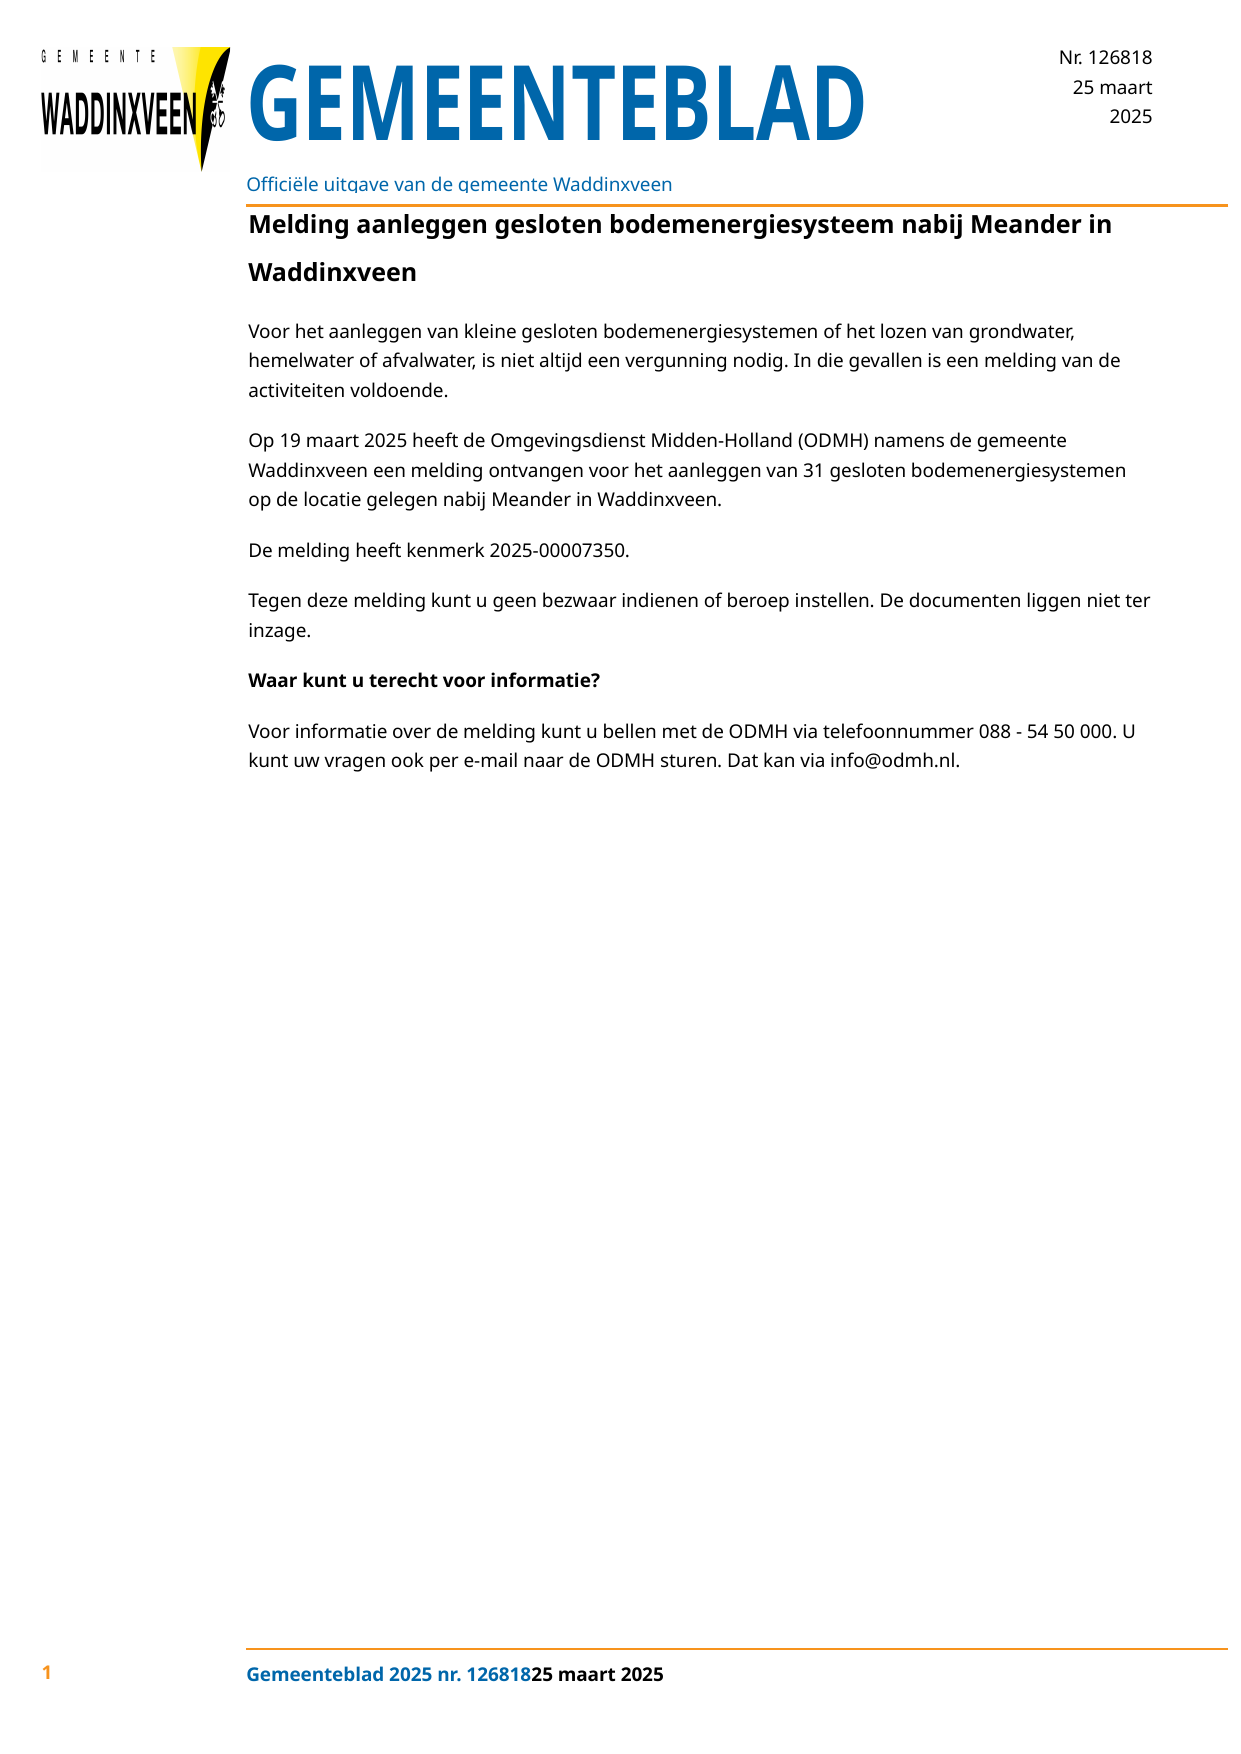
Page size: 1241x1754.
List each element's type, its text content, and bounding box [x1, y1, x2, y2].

text De melding heeft kenmerk 2025-00007350. [248, 537, 1152, 563]
text Voor informatie over de melding kunt u bellen met de ODMH via telefoonnummer 088 - 54 50 000. U kunt uw vragen ook per e-mail naar de ODMH sturen. Dat kan via info@odmh.nl. [248, 718, 1152, 773]
text Tegen deze melding kunt u geen bezwaar indienen of beroep instellen. De documenten liggen niet ter inzage. [248, 587, 1152, 643]
text Melding aanleggen gesloten bodemenergiesysteem nabij Meander in Waddinxveen [248, 207, 1152, 288]
text Voor het aanleggen van kleine gesloten bodemenergiesystemen of het lozen van grondwater, hemelwater of afvalwater, is niet altijd een vergunning nodig. In die gevallen is een melding van de activiteiten voldoende. [248, 318, 1152, 403]
text Waar kunt u terecht voor informatie? [248, 667, 1152, 693]
picture [41, 47, 231, 172]
text Op 19 maart 2025 heeft de Omgevingsdienst Midden-Holland (ODMH) namens de gemeente Waddinxveen een melding ontvangen voor het aanleggen van 31 gesloten bodemenergiesystemen op de locatie gelegen nabij Meander in Waddinxveen. [248, 427, 1152, 512]
